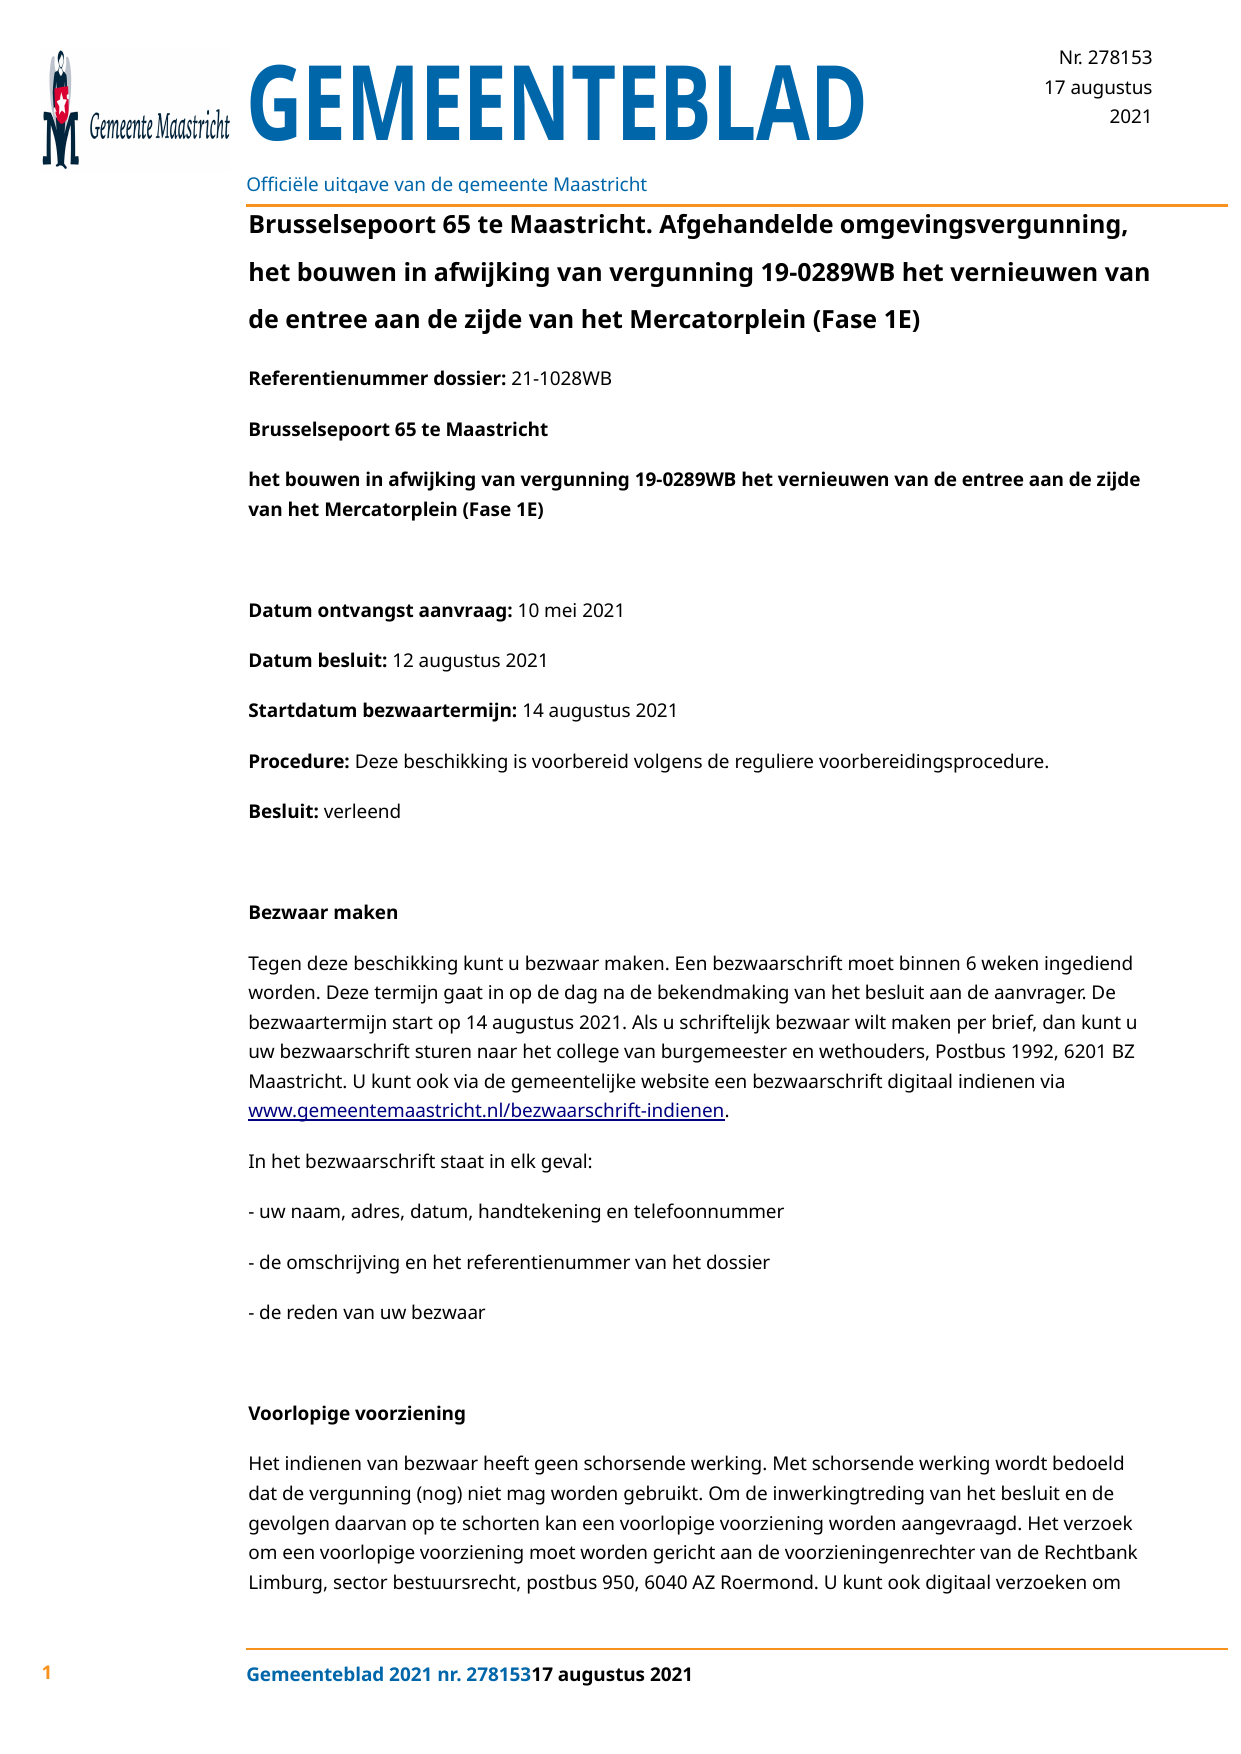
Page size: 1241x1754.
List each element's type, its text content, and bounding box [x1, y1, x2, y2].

text Voorlopige voorziening [248, 1400, 1152, 1426]
text - de reden van uw bezwaar [248, 1299, 1152, 1325]
text Het indienen van bezwaar heeft geen schorsende werking. Met schorsende werking wordt bedoeld dat de vergunning (nog) niet mag worden gebruikt. Om de inwerkingtreding van het besluit en de gevolgen daarvan op te schorten kan een voorlopige voorziening worden aangevraagd. Het verzoek om een voorlopige voorziening moet worden gericht aan de voorzieningenrechter van de Rechtbank Limburg, sector bestuursrecht, postbus 950, 6040 AZ Roermond. U kunt ook digitaal verzoeken om [248, 1451, 1152, 1594]
text - de omschrijving en het referentienummer van het dossier [248, 1249, 1152, 1274]
text Besluit: verleend [248, 798, 1152, 824]
picture [41, 47, 231, 172]
text In het bezwaarschrift staat in elk geval: [248, 1148, 1152, 1174]
text het bouwen in afwijking van vergunning 19-0289WB het vernieuwen van de entree aan de zijde van het Mercatorplein (Fase 1E) [248, 466, 1152, 522]
text Brusselsepoort 65 te Maastricht. Afgehandelde omgevingsvergunning, het bouwen in afwijking van vergunning 19-0289WB het vernieuwen van de entree aan de zijde van het Mercatorplein (Fase 1E) [248, 207, 1152, 336]
text Startdatum bezwaartermijn: 14 augustus 2021 [248, 698, 1152, 723]
text Tegen deze beschikking kunt u bezwaar maken. Een bezwaarschrift moet binnen 6 weken ingediend worden. Deze termijn gaat in op de dag na de bekendmaking van het besluit aan de aanvrager. De bezwaartermijn start op 14 augustus 2021. Als u schriftelijk bezwaar wilt maken per brief, dan kunt u uw bezwaarschrift sturen naar het college van burgemeester en wethouders, Postbus 1992, 6201 BZ Maastricht. U kunt ook via de gemeentelijke website een bezwaarschrift digitaal indienen via www.gemeentemaastricht.nl/bezwaarschrift-indienen. [248, 950, 1152, 1123]
text Datum besluit: 12 augustus 2021 [248, 647, 1152, 673]
text Referentienummer dossier: 21-1028WB [248, 366, 1152, 391]
text Datum ontvangst aanvraag: 10 mei 2021 [248, 597, 1152, 622]
text Brusselsepoort 65 te Maastricht [248, 416, 1152, 442]
text Bezwaar maken [248, 899, 1152, 925]
text Procedure: Deze beschikking is voorbereid volgens de reguliere voorbereidingsprocedure. [248, 748, 1152, 774]
text - uw naam, adres, datum, handtekening en telefoonnummer [248, 1198, 1152, 1224]
